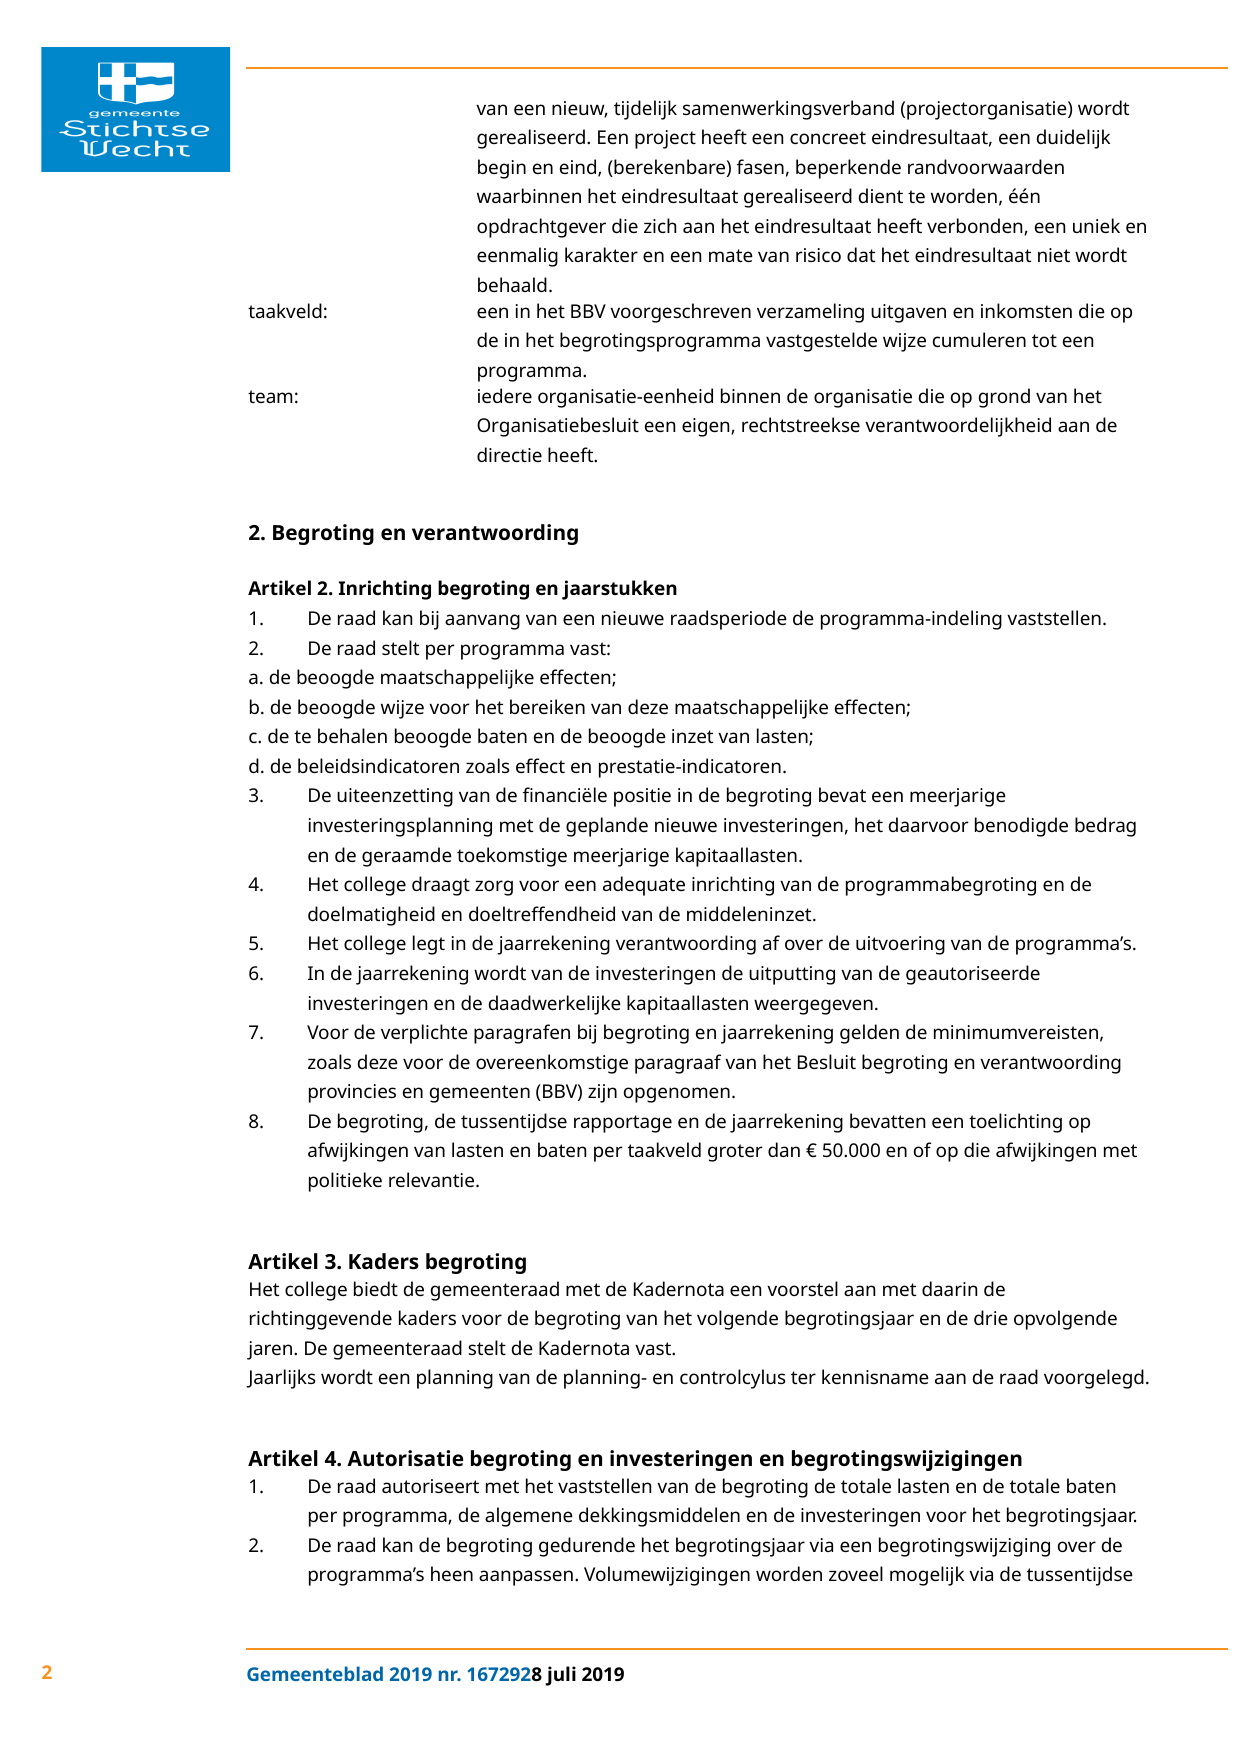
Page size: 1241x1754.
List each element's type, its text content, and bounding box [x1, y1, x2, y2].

list De begroting, de tussentijdse rapportage en de jaarrekening bevatten een toelichting op afwijkingen van lasten en baten per taakveld groter dan € 50.000 en of op die afwijkingen met politieke relevantie. [248, 1108, 1152, 1193]
text Artikel 2. Inrichting begroting en jaarstukken [248, 576, 1152, 601]
table_cell van een nieuw, tijdelijk samenwerkingsverband (projectorganisatie) wordt gerealiseerd. Een project heeft een concreet eindresultaat, een duidelijk begin en eind, (berekenbare) fasen, beperkende randvoorwaarden waarbinnen het eindresultaat gerealiseerd dient te worden, één opdrachtgever die zich aan het eindresultaat heeft verbonden, een uniek en eenmalig karakter en een mate van risico dat het eindresultaat niet wordt behaald. [476, 95, 1152, 298]
table_cell [248, 468, 476, 493]
picture [99, 63, 135, 101]
table_cell een in het BBV voorgeschreven verzameling uitgaven en inkomsten die op de in het begrotingsprogramma vastgestelde wijze cumuleren tot een programma. [476, 298, 1152, 383]
table_cell team: [248, 383, 476, 468]
list Het college legt in de jaarrekening verantwoording af over de uitvoering van de programma’s. [248, 931, 1152, 956]
list Voor de verplichte paragrafen bij begroting en jaarrekening gelden de minimumvereisten, zoals deze voor de overeenkomstige paragraaf van het Besluit begroting en verantwoording provincies en gemeenten (BBV) zijn opgenomen. [248, 1019, 1152, 1104]
table_cell iedere organisatie-eenheid binnen de organisatie die op grond van het Organisatiebesluit een eigen, rechtstreekse verantwoordelijkheid aan de directie heeft. [476, 383, 1152, 468]
text Jaarlijks wordt een planning van de planning- en controlcylus ter kennisname aan de raad voorgelegd. [248, 1364, 1152, 1390]
list De raad autoriseert met het vaststellen van de begroting de totale lasten en de totale baten per programma, de algemene dekkingsmiddelen en de investeringen voor het begrotingsjaar. [248, 1473, 1152, 1528]
table_cell [476, 468, 1152, 493]
text Het college biedt de gemeenteraad met de Kadernota een voorstel aan met daarin de richtinggevende kaders voor de begroting van het volgende begrotingsjaar en de drie opvolgende jaren. De gemeenteraad stelt de Kadernota vast. [248, 1276, 1152, 1361]
list De raad kan de begroting gedurende het begrotingsjaar via een begrotingswijziging over de programma’s heen aanpassen. Volumewijzigingen worden zoveel mogelijk via de tussentijdse [248, 1532, 1152, 1587]
text Artikel 4. Autorisatie begroting en investeringen en begrotingswijzigingen [248, 1444, 1152, 1473]
list Het college draagt zorg voor een adequate inrichting van de programmabegroting en de doelmatigheid en doeltreffendheid van de middeleninzet. [248, 871, 1152, 927]
text b. de beoogde wijze voor het bereiken van deze maatschappelijke effecten; [248, 694, 1152, 720]
text a. de beoogde maatschappelijke effecten; [248, 664, 1152, 690]
list In de jaarrekening wordt van de investeringen de uitputting van de geautoriseerde investeringen en de daadwerkelijke kapitaallasten weergegeven. [248, 960, 1152, 1016]
list De raad kan bij aanvang van een nieuwe raadsperiode de programma-indeling vaststellen. [248, 605, 1152, 631]
text Artikel 3. Kaders begroting [248, 1247, 1152, 1276]
list De raad stelt per programma vast: [248, 635, 1152, 661]
text 2. Begroting en verantwoording [248, 518, 1152, 546]
picture [137, 63, 174, 103]
list De uiteenzetting van de financiële positie in de begroting bevat een meerjarige investeringsplanning met de geplande nieuwe investeringen, het daarvoor benodigde bedrag en de geraamde toekomstige meerjarige kapitaallasten. [248, 783, 1152, 868]
table_cell [248, 95, 476, 298]
text d. de beleidsindicatoren zoals effect en prestatie-indicatoren. [248, 753, 1152, 779]
text c. de te behalen beoogde baten en de beoogde inzet van lasten; [248, 723, 1152, 749]
table_cell taakveld: [248, 298, 476, 383]
